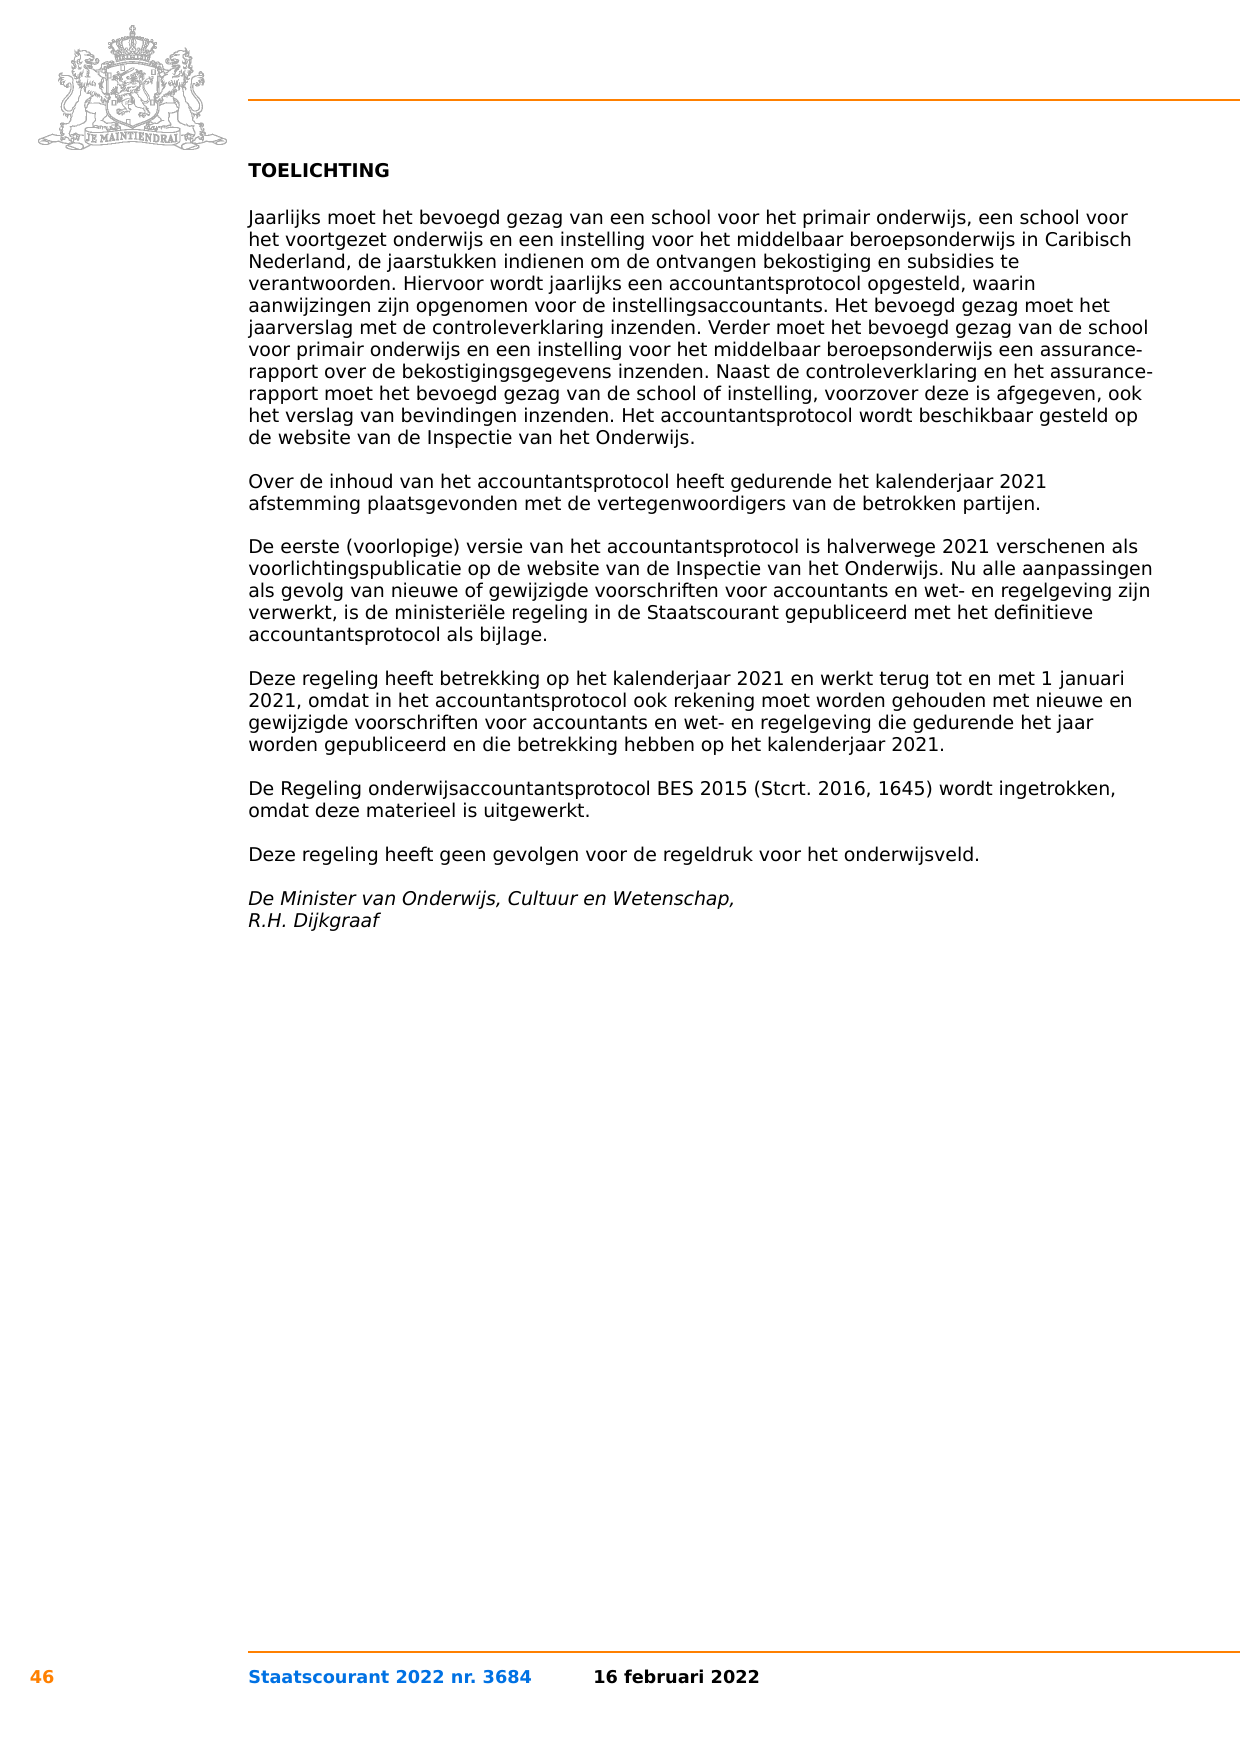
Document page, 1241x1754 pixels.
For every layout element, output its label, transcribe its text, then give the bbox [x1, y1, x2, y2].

text De eerste (voorlopige) versie van het accountantsprotocol is halverwege 2021 verschenen als voorlichtingspublicatie op de website van de Inspectie van het Onderwijs. Nu alle aanpassingen als gevolg van nieuwe of gewijzigde voorschriften voor accountants en wet- en regelgeving zijn verwerkt, is de ministeriële regeling in de Staatscourant gepubliceerd met het definitieve accountantsprotocol als bijlage. [248, 536, 1163, 646]
text Deze regeling heeft betrekking op het kalenderjaar 2021 en werkt terug tot en met 1 januari 2021, omdat in het accountantsprotocol ook rekening moet worden gehouden met nieuwe en gewijzigde voorschriften voor accountants en wet- en regelgeving die gedurende het jaar worden gepubliceerd en die betrekking hebben op het kalenderjaar 2021. [248, 668, 1163, 756]
text De Minister van Onderwijs, Cultuur en Wetenschap, R.H. Dijkgraaf [248, 888, 1163, 932]
text Over de inhoud van het accountantsprotocol heeft gedurende het kalenderjaar 2021 afstemming plaatsgevonden met de vertegenwoordigers van de betrokken partijen. [248, 471, 1163, 514]
text Jaarlijks moet het bevoegd gezag van een school voor het primair onderwijs, een school voor het voortgezet onderwijs en een instelling voor het middelbaar beroepsonderwijs in Caribisch Nederland, de jaarstukken indienen om de ontvangen bekostiging en subsidies te verantwoorden. Hiervoor wordt jaarlijks een accountantsprotocol opgesteld, waarin aanwijzingen zijn opgenomen voor de instellingsaccountants. Het bevoegd gezag moet het jaarverslag met de controleverklaring inzenden. Verder moet het bevoegd gezag van de school voor primair onderwijs en een instelling voor het middelbaar beroepsonderwijs een assurance-rapport over de bekostigingsgegevens inzenden. Naast de controleverklaring en het assurance-rapport moet het bevoegd gezag van de school of instelling, voorzover deze is afgegeven, ook het verslag van bevindingen inzenden. Het accountantsprotocol wordt beschikbaar gesteld op de website van de Inspectie van het Onderwijs. [248, 207, 1163, 449]
picture [38, 25, 227, 150]
text De Regeling onderwijsaccountantsprotocol BES 2015 (Stcrt. 2016, 1645) wordt ingetrokken, omdat deze materieel is uitgewerkt. [248, 778, 1163, 822]
text Deze regeling heeft geen gevolgen voor de regeldruk voor het onderwijsveld. [248, 844, 1163, 866]
subtitle TOELICHTING [248, 160, 1163, 182]
